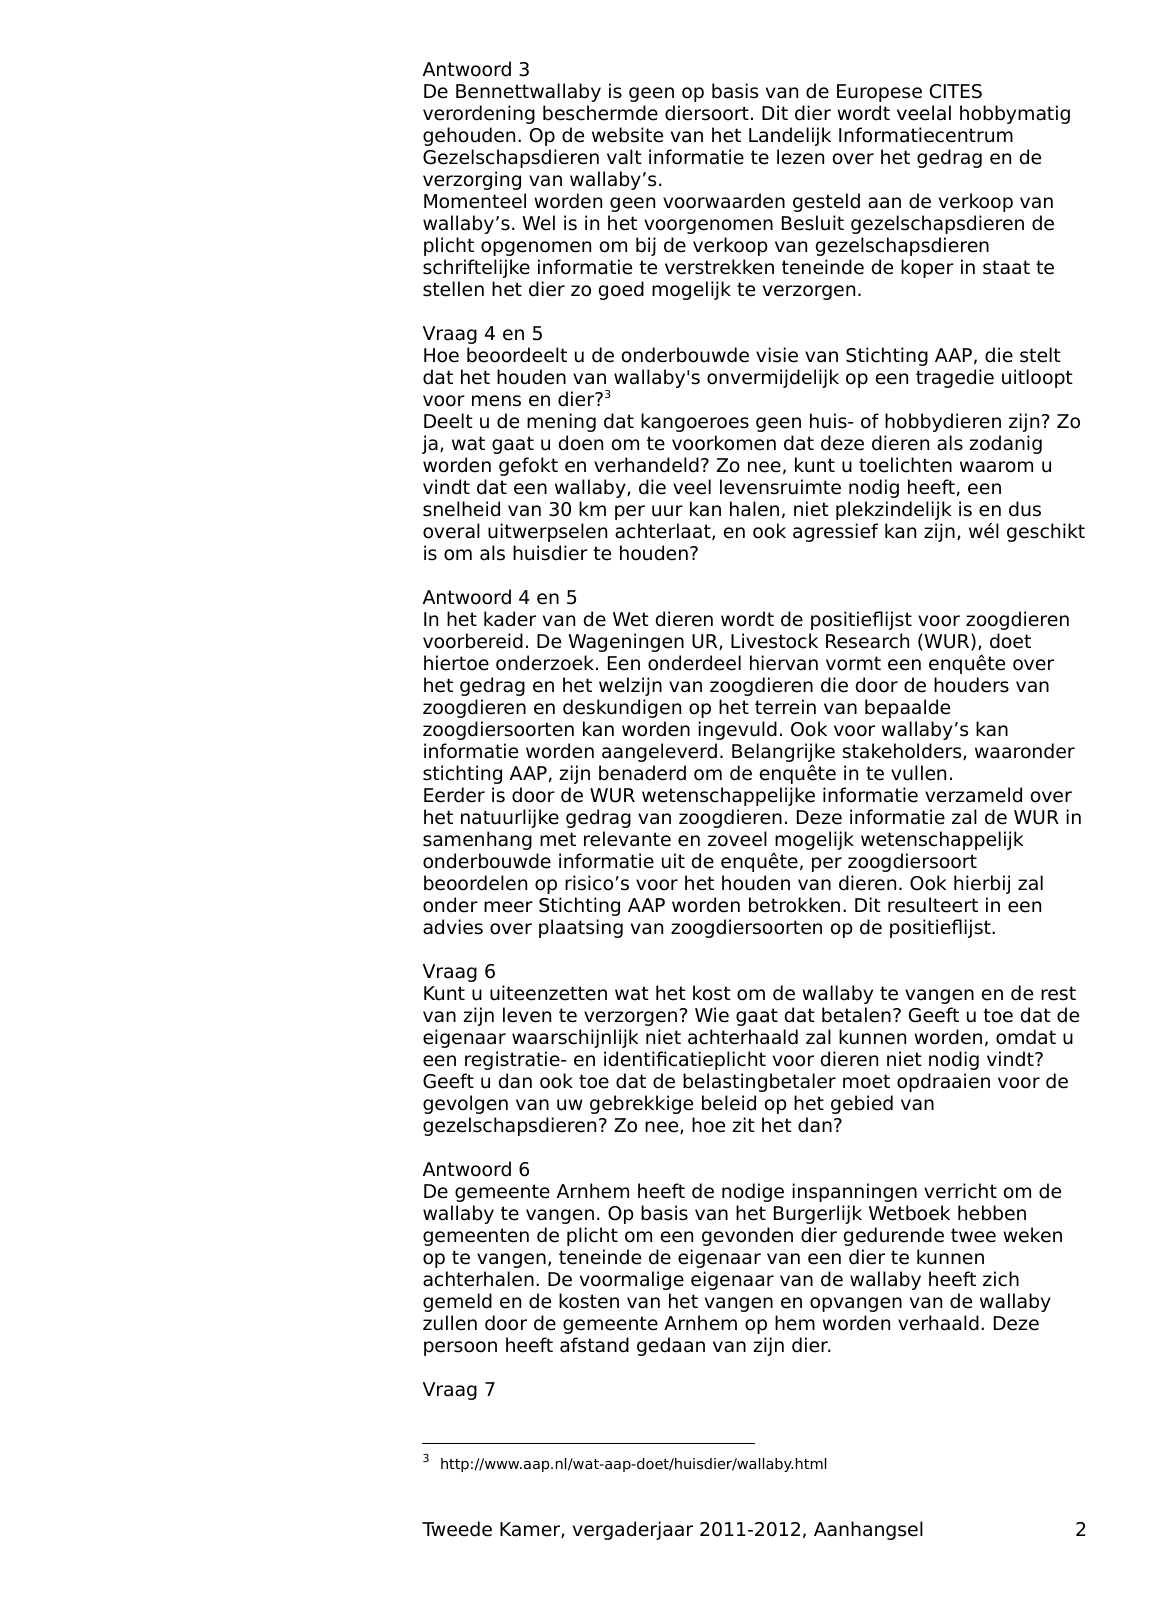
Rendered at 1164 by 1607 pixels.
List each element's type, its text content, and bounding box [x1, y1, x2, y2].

text Vraag 7 [422, 1379, 1087, 1401]
text Antwoord 4 en 5 [422, 587, 1087, 609]
text Deelt u de mening dat kangoeroes geen huis- of hobbydieren zijn? Zo ja, wat gaat u doen om te voorkomen dat deze dieren als zodanig worden gefokt en verhandeld? Zo nee, kunt u toelichten waarom u vindt dat een wallaby, die veel levensruimte nodig heeft, een snelheid van 30 km per uur kan halen, niet plekzindelijk is en dus overal uitwerpselen achterlaat, en ook agressief kan zijn, wél geschikt is om als huisdier te houden? [422, 411, 1087, 565]
text Antwoord 3 [422, 59, 1087, 81]
text De Bennettwallaby is geen op basis van de Europese CITES verordening beschermde diersoort. Dit dier wordt veelal hobbymatig gehouden. Op de website van het Landelijk Informatiecentrum Gezelschapsdieren valt informatie te lezen over het gedrag en de verzorging van wallaby’s. [422, 81, 1087, 191]
text Vraag 6 [422, 961, 1087, 983]
text De gemeente Arnhem heeft de nodige inspanningen verricht om de wallaby te vangen. Op basis van het Burgerlijk Wetboek hebben gemeenten de plicht om een gevonden dier gedurende twee weken op te vangen, teneinde de eigenaar van een dier te kunnen achterhalen. De voormalige eigenaar van de wallaby heeft zich gemeld en de kosten van het vangen en opvangen van de wallaby zullen door de gemeente Arnhem op hem worden verhaald. Deze persoon heeft afstand gedaan van zijn dier. [422, 1181, 1087, 1357]
text In het kader van de Wet dieren wordt de positieflijst voor zoogdieren voorbereid. De Wageningen UR, Livestock Research (WUR), doet hiertoe onderzoek. Een onderdeel hiervan vormt een enquête over het gedrag en het welzijn van zoogdieren die door de houders van zoogdieren en deskundigen op het terrein van bepaalde zoogdiersoorten kan worden ingevuld. Ook voor wallaby’s kan informatie worden aangeleverd. Belangrijke stakeholders, waaronder stichting AAP, zijn benaderd om de enquête in te vullen. [422, 609, 1087, 785]
text Antwoord 6 [422, 1159, 1087, 1181]
text Momenteel worden geen voorwaarden gesteld aan de verkoop van wallaby’s. Wel is in het voorgenomen Besluit gezelschapsdieren de plicht opgenomen om bij de verkoop van gezelschapsdieren schriftelijke informatie te verstrekken teneinde de koper in staat te stellen het dier zo goed mogelijk te verzorgen. [422, 191, 1087, 301]
text http://www.aap.nl/wat-aap-doet/huisdier/wallaby.html [422, 1452, 1087, 1474]
text Eerder is door de WUR wetenschappelijke informatie verzameld over het natuurlijke gedrag van zoogdieren. Deze informatie zal de WUR in samenhang met relevante en zoveel mogelijk wetenschappelijk onderbouwde informatie uit de enquête, per zoogdiersoort beoordelen op risico’s voor het houden van dieren. Ook hierbij zal onder meer Stichting AAP worden betrokken. Dit resulteert in een advies over plaatsing van zoogdiersoorten op de positieflijst. [422, 785, 1087, 939]
text Vraag 4 en 5 [422, 323, 1087, 345]
text Hoe beoordeelt u de onderbouwde visie van Stichting AAP, die stelt dat het houden van wallaby's onvermijdelijk op een tragedie uitloopt voor mens en dier? [422, 345, 1087, 411]
text Kunt u uiteenzetten wat het kost om de wallaby te vangen en de rest van zijn leven te verzorgen? Wie gaat dat betalen? Geeft u toe dat de eigenaar waarschijnlijk niet achterhaald zal kunnen worden, omdat u een registratie- en identificatieplicht voor dieren niet nodig vindt? Geeft u dan ook toe dat de belastingbetaler moet opdraaien voor de gevolgen van uw gebrekkige beleid op het gebied van gezelschapsdieren? Zo nee, hoe zit het dan? [422, 983, 1087, 1137]
